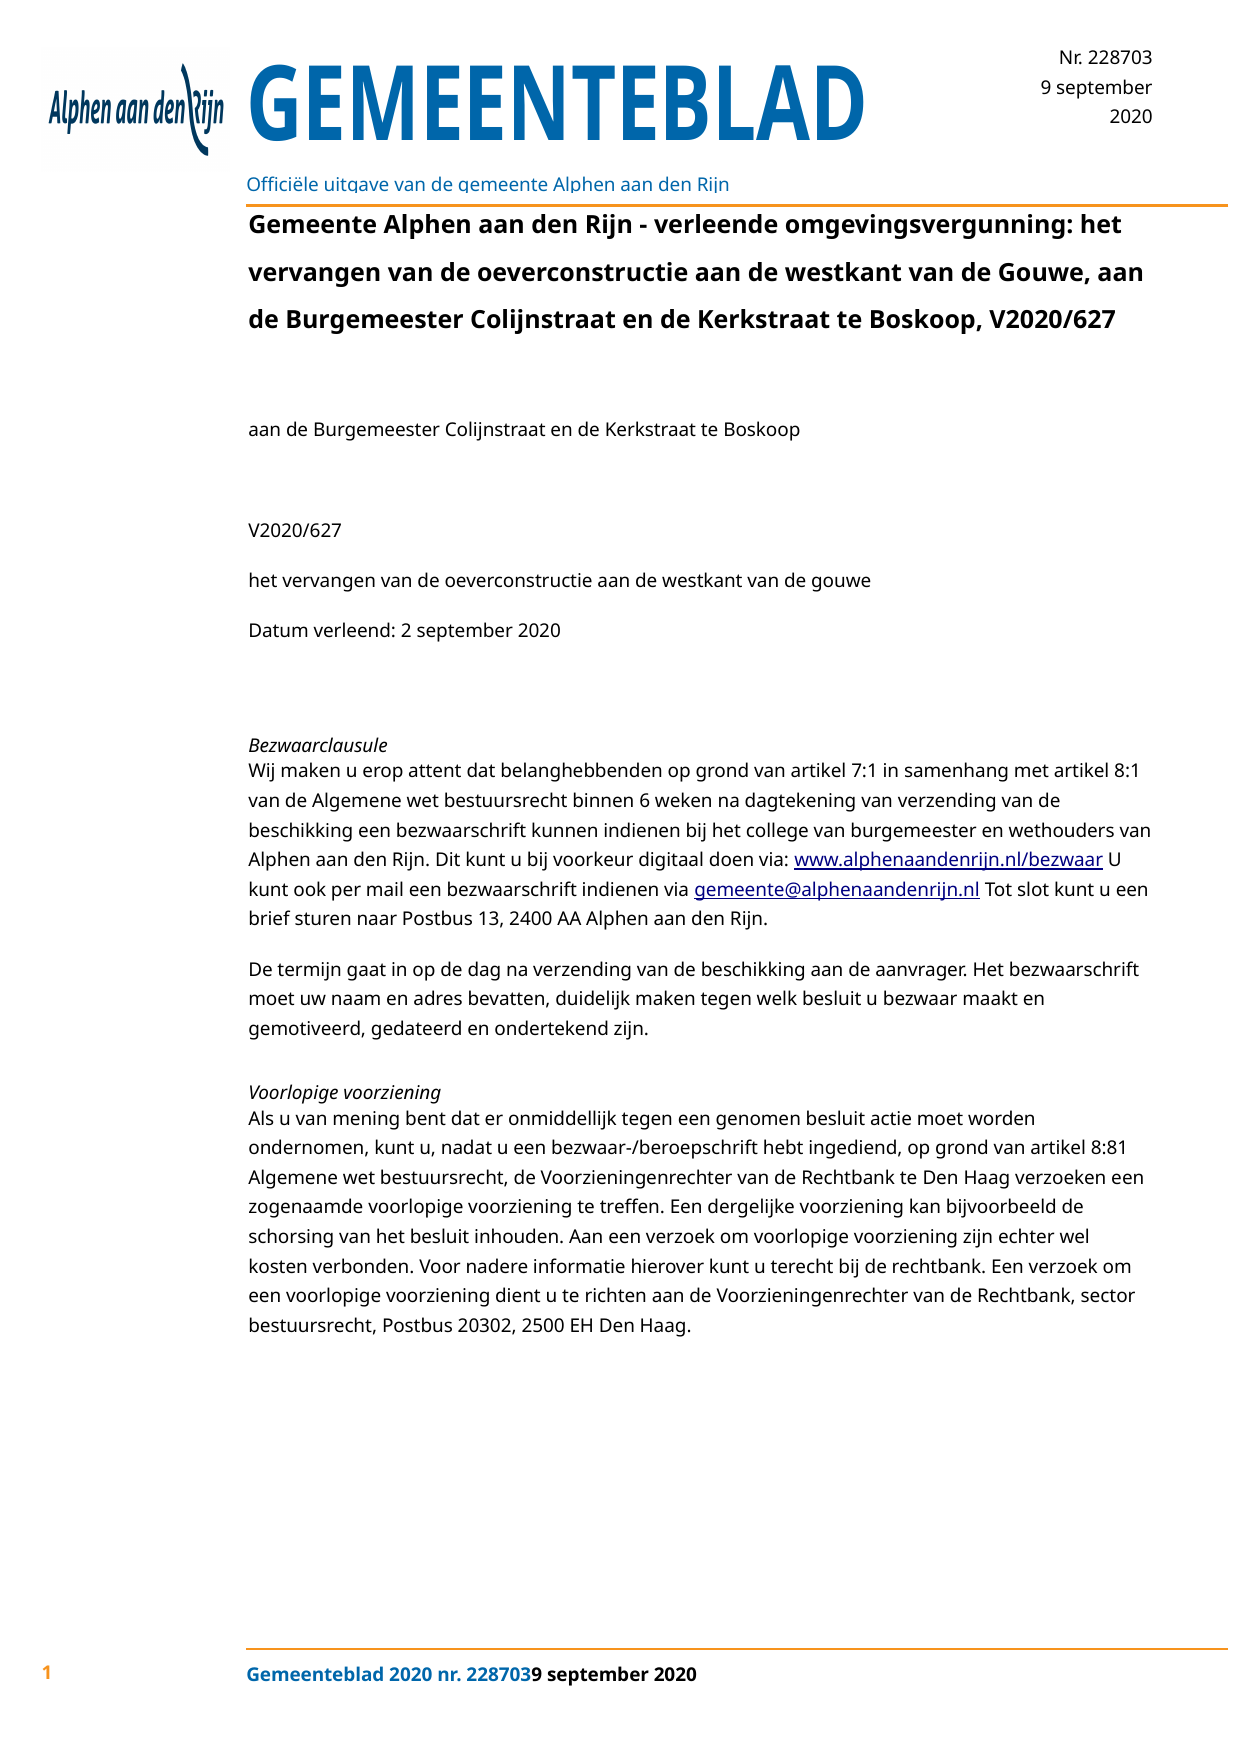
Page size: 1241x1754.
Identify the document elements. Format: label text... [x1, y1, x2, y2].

text De termijn gaat in op de dag na verzending van de beschikking aan de aanvrager. Het bezwaarschrift moet uw naam en adres bevatten, duidelijk maken tegen welk besluit u bezwaar maakt en gemotiveerd, gedateerd en ondertekend zijn. [248, 956, 1152, 1041]
text Datum verleend: 2 september 2020 [248, 618, 1152, 643]
text aan de Burgemeester Colijnstraat en de Kerkstraat te Boskoop [248, 416, 1152, 442]
text Bezwaarclausule [248, 732, 1152, 758]
text Voorlopige voorziening [248, 1079, 1152, 1105]
text Als u van mening bent dat er onmiddellijk tegen een genomen besluit actie moet worden ondernomen, kunt u, nadat u een bezwaar-/beroepschrift hebt ingediend, op grond van artikel 8:81 Algemene wet bestuursrecht, de Voorzieningenrechter van de Rechtbank te Den Haag verzoeken een zogenaamde voorlopige voorziening te treffen. Een dergelijke voorziening kan bijvoorbeeld de schorsing van het besluit inhouden. Aan een verzoek om voorlopige voorziening zijn echter wel kosten verbonden. Voor nadere informatie hierover kunt u terecht bij de rechtbank. Een verzoek om een voorlopige voorziening dient u te richten aan de Voorzieningenrechter van de Rechtbank, sector bestuursrecht, Postbus 20302, 2500 EH Den Haag. [248, 1105, 1152, 1338]
text Wij maken u erop attent dat belanghebbenden op grond van artikel 7:1 in samenhang met artikel 8:1 van de Algemene wet bestuursrecht binnen 6 weken na dagtekening van verzending van de beschikking een bezwaarschrift kunnen indienen bij het college van burgemeester en wethouders van Alphen aan den Rijn. Dit kunt u bij voorkeur digitaal doen via: www.alphenaandenrijn.nl/bezwaar U kunt ook per mail een bezwaarschrift indienen via gemeente@alphenaandenrijn.nl Tot slot kunt u een brief sturen naar Postbus 13, 2400 AA Alphen aan den Rijn. [248, 758, 1152, 931]
text het vervangen van de oeverconstructie aan de westkant van de gouwe [248, 567, 1152, 593]
picture [41, 47, 231, 172]
text Gemeente Alphen aan den Rijn - verleende omgevingsvergunning: het vervangen van de oeverconstructie aan de westkant van de Gouwe, aan de Burgemeester Colijnstraat en de Kerkstraat te Boskoop, V2020/627 [248, 207, 1152, 336]
text V2020/627 [248, 517, 1152, 542]
